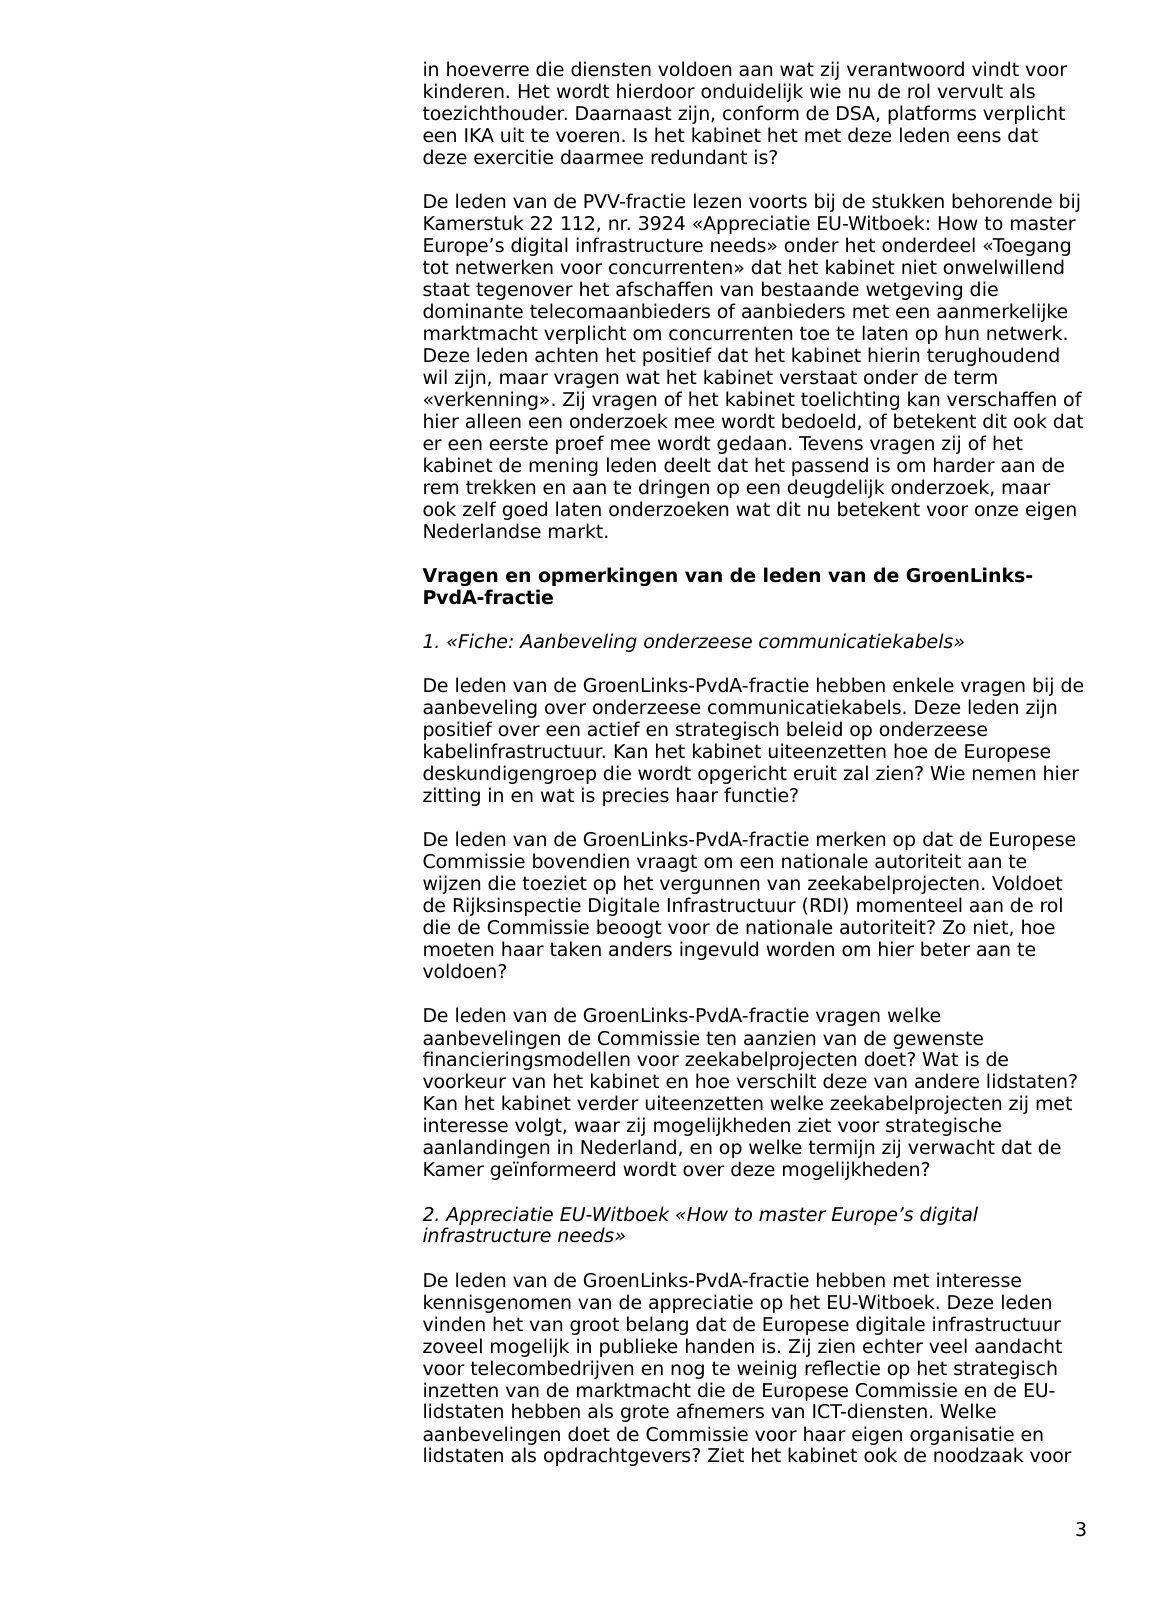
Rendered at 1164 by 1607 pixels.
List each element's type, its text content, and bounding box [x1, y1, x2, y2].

subtitle 1. «Fiche: Aanbeveling onderzeese communicatiekabels» [422, 631, 1087, 653]
subtitle 2. Appreciatie EU-Witboek «How to master Europe’s digital infrastructure needs» [422, 1203, 1087, 1247]
text De leden van de GroenLinks-PvdA-fractie merken op dat de Europese Commissie bovendien vraagt om een nationale autoriteit aan te wijzen die toeziet op het vergunnen van zeekabelprojecten. Voldoet de Rijksinspectie Digitale Infrastructuur (RDI) momenteel aan de rol die de Commissie beoogt voor de nationale autoriteit? Zo niet, hoe moeten haar taken anders ingevuld worden om hier beter aan te voldoen? [422, 829, 1087, 983]
text in hoeverre die diensten voldoen aan wat zij verantwoord vindt voor kinderen. Het wordt hierdoor onduidelijk wie nu de rol vervult als toezichthouder. Daarnaast zijn, conform de DSA, platforms verplicht een IKA uit te voeren. Is het kabinet het met deze leden eens dat deze exercitie daarmee redundant is? [422, 59, 1087, 169]
text De leden van de GroenLinks-PvdA-fractie hebben enkele vragen bij de aanbeveling over onderzeese communicatiekabels. Deze leden zijn positief over een actief en strategisch beleid op onderzeese kabelinfrastructuur. Kan het kabinet uiteenzetten hoe de Europese deskundigengroep die wordt opgericht eruit zal zien? Wie nemen hier zitting in en wat is precies haar functie? [422, 675, 1087, 807]
text De leden van de PVV-fractie lezen voorts bij de stukken behorende bij Kamerstuk 22 112, nr. 3924 «Appreciatie EU-Witboek: How to master Europe’s digital infrastructure needs» onder het onderdeel «Toegang tot netwerken voor concurrenten» dat het kabinet niet onwelwillend staat tegenover het afschaffen van bestaande wetgeving die dominante telecomaanbieders of aanbieders met een aanmerkelijke marktmacht verplicht om concurrenten toe te laten op hun netwerk. Deze leden achten het positief dat het kabinet hierin terughoudend wil zijn, maar vragen wat het kabinet verstaat onder de term «verkenning». Zij vragen of het kabinet toelichting kan verschaffen of hier alleen een onderzoek mee wordt bedoeld, of betekent dit ook dat er een eerste proef mee wordt gedaan. Tevens vragen zij of het kabinet de mening leden deelt dat het passend is om harder aan de rem trekken en aan te dringen op een deugdelijk onderzoek, maar ook zelf goed laten onderzoeken wat dit nu betekent voor onze eigen Nederlandse markt. [422, 191, 1087, 543]
text De leden van de GroenLinks-PvdA-fractie hebben met interesse kennisgenomen van de appreciatie op het EU-Witboek. Deze leden vinden het van groot belang dat de Europese digitale infrastructuur zoveel mogelijk in publieke handen is. Zij zien echter veel aandacht voor telecombedrijven en nog te weinig reflectie op het strategisch inzetten van de marktmacht die de Europese Commissie en de EU-lidstaten hebben als grote afnemers van ICT-diensten. Welke aanbevelingen doet de Commissie voor haar eigen organisatie en lidstaten als opdrachtgevers? Ziet het kabinet ook de noodzaak voor [422, 1269, 1087, 1467]
subtitle Vragen en opmerkingen van de leden van de GroenLinks-PvdA-fractie [422, 565, 1087, 609]
text De leden van de GroenLinks-PvdA-fractie vragen welke aanbevelingen de Commissie ten aanzien van de gewenste financieringsmodellen voor zeekabelprojecten doet? Wat is de voorkeur van het kabinet en hoe verschilt deze van andere lidstaten? Kan het kabinet verder uiteenzetten welke zeekabelprojecten zij met interesse volgt, waar zij mogelijkheden ziet voor strategische aanlandingen in Nederland, en op welke termijn zij verwacht dat de Kamer geïnformeerd wordt over deze mogelijkheden? [422, 1005, 1087, 1181]
